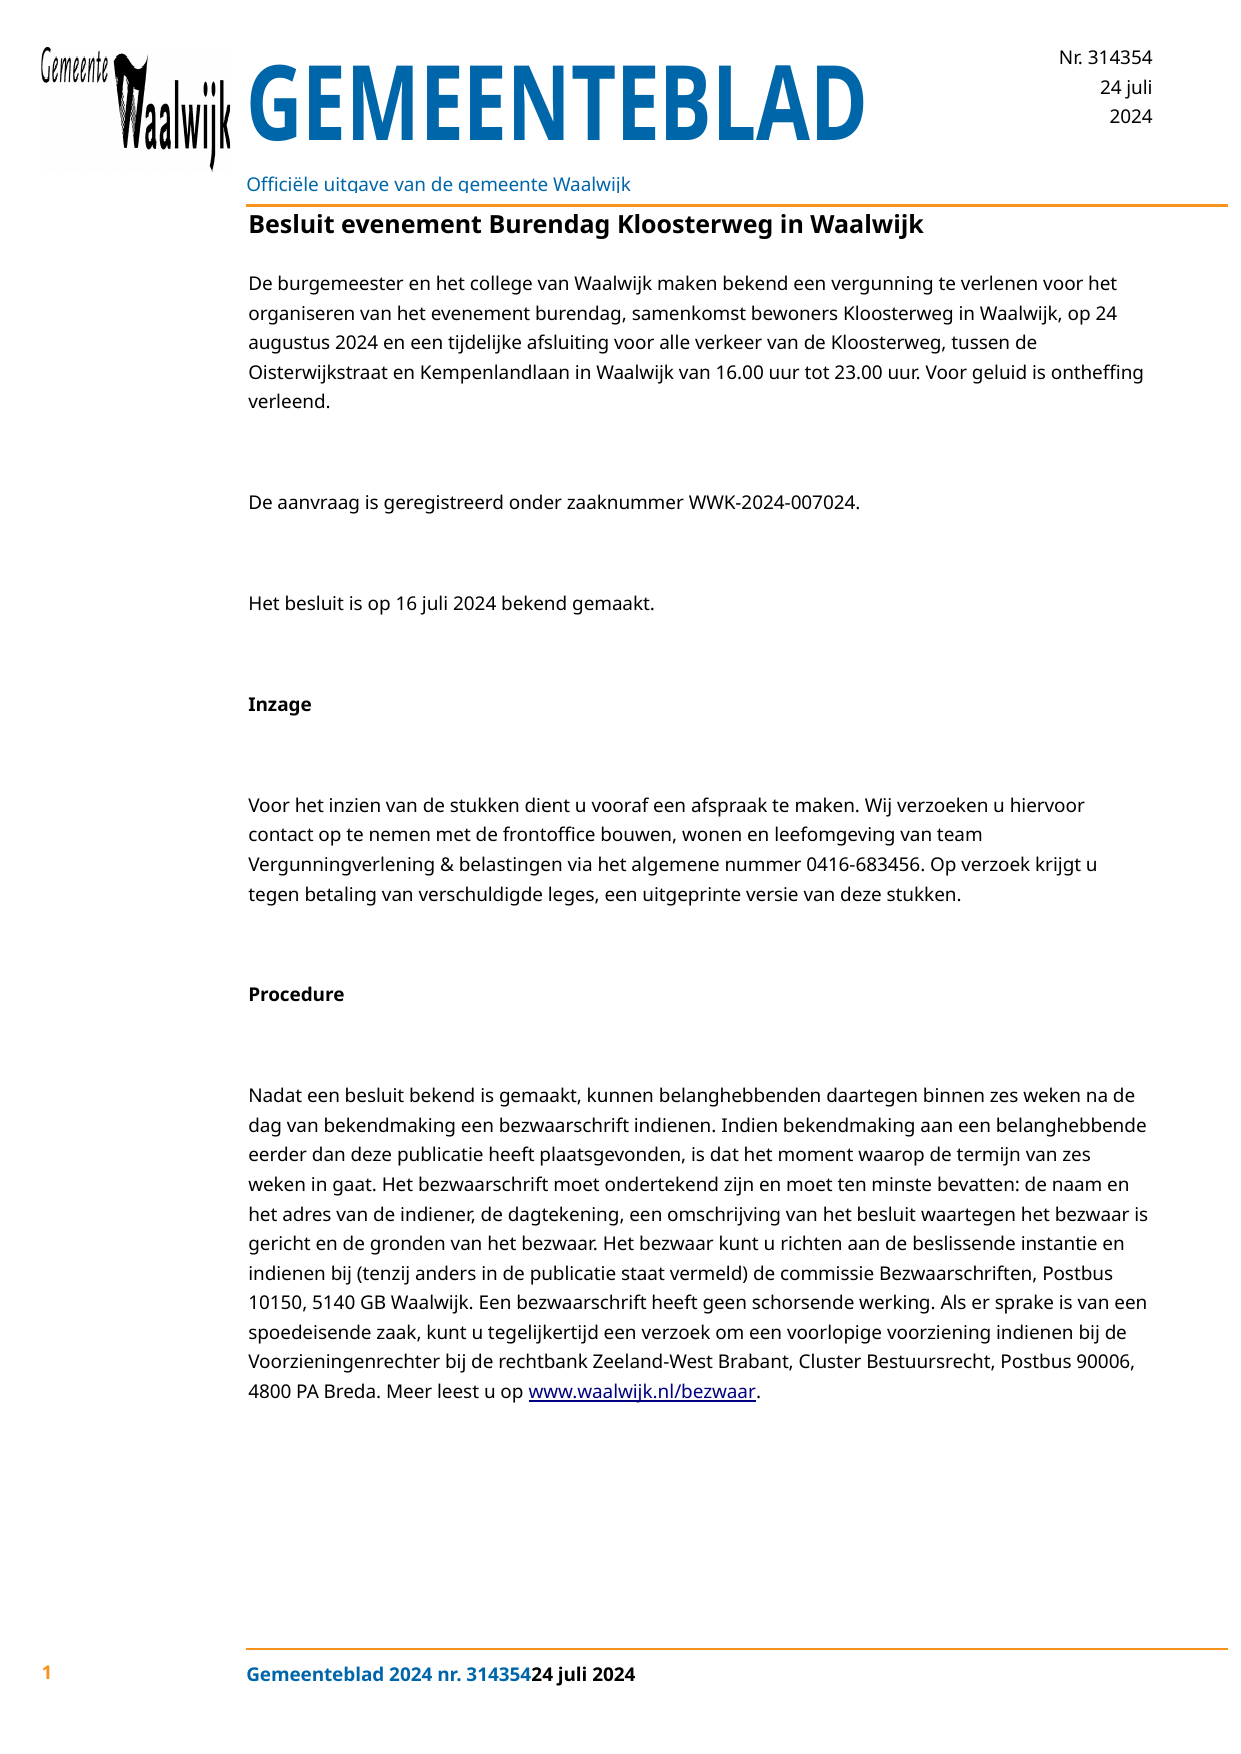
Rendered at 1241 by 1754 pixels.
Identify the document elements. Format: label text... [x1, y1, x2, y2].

text Besluit evenement Burendag Kloosterweg in Waalwijk [248, 207, 1152, 241]
text Inzage [248, 691, 1152, 717]
text Voor het inzien van de stukken dient u vooraf een afspraak te maken. Wij verzoeken u hiervoor contact op te nemen met de frontoffice bouwen, wonen en leefomgeving van team Vergunningverlening & belastingen via het algemene nummer 0416-683456. Op verzoek krijgt u tegen betaling van verschuldigde leges, een uitgeprinte versie van deze stukken. [248, 792, 1152, 906]
text De aanvraag is geregistreerd onder zaaknummer WWK-2024-007024. [248, 489, 1152, 515]
text Procedure [248, 982, 1152, 1007]
text Het besluit is op 16 juli 2024 bekend gemaakt. [248, 590, 1152, 616]
picture [41, 47, 231, 172]
text Nadat een besluit bekend is gemaakt, kunnen belanghebbenden daartegen binnen zes weken na de dag van bekendmaking een bezwaarschrift indienen. Indien bekendmaking aan een belanghebbende eerder dan deze publicatie heeft plaatsgevonden, is dat het moment waarop de termijn van zes weken in gaat. Het bezwaarschrift moet ondertekend zijn en moet ten minste bevatten: de naam en het adres van de indiener, de dagtekening, een omschrijving van het besluit waartegen het bezwaar is gericht en de gronden van het bezwaar. Het bezwaar kunt u richten aan de beslissende instantie en indienen bij (tenzij anders in de publicatie staat vermeld) de commissie Bezwaarschriften, Postbus 10150, 5140 GB Waalwijk. Een bezwaarschrift heeft geen schorsende werking. Als er sprake is van een spoedeisende zaak, kunt u tegelijkertijd een verzoek om een voorlopige voorziening indienen bij de Voorzieningenrechter bij de rechtbank Zeeland-West Brabant, Cluster Bestuursrecht, Postbus 90006, 4800 PA Breda. Meer leest u op www.waalwijk.nl/bezwaar. [248, 1082, 1152, 1404]
text De burgemeester en het college van Waalwijk maken bekend een vergunning te verlenen voor het organiseren van het evenement burendag, samenkomst bewoners Kloosterweg in Waalwijk, op 24 augustus 2024 en een tijdelijke afsluiting voor alle verkeer van de Kloosterweg, tussen de Oisterwijkstraat en Kempenlandlaan in Waalwijk van 16.00 uur tot 23.00 uur. Voor geluid is ontheffing verleend. [248, 270, 1152, 414]
